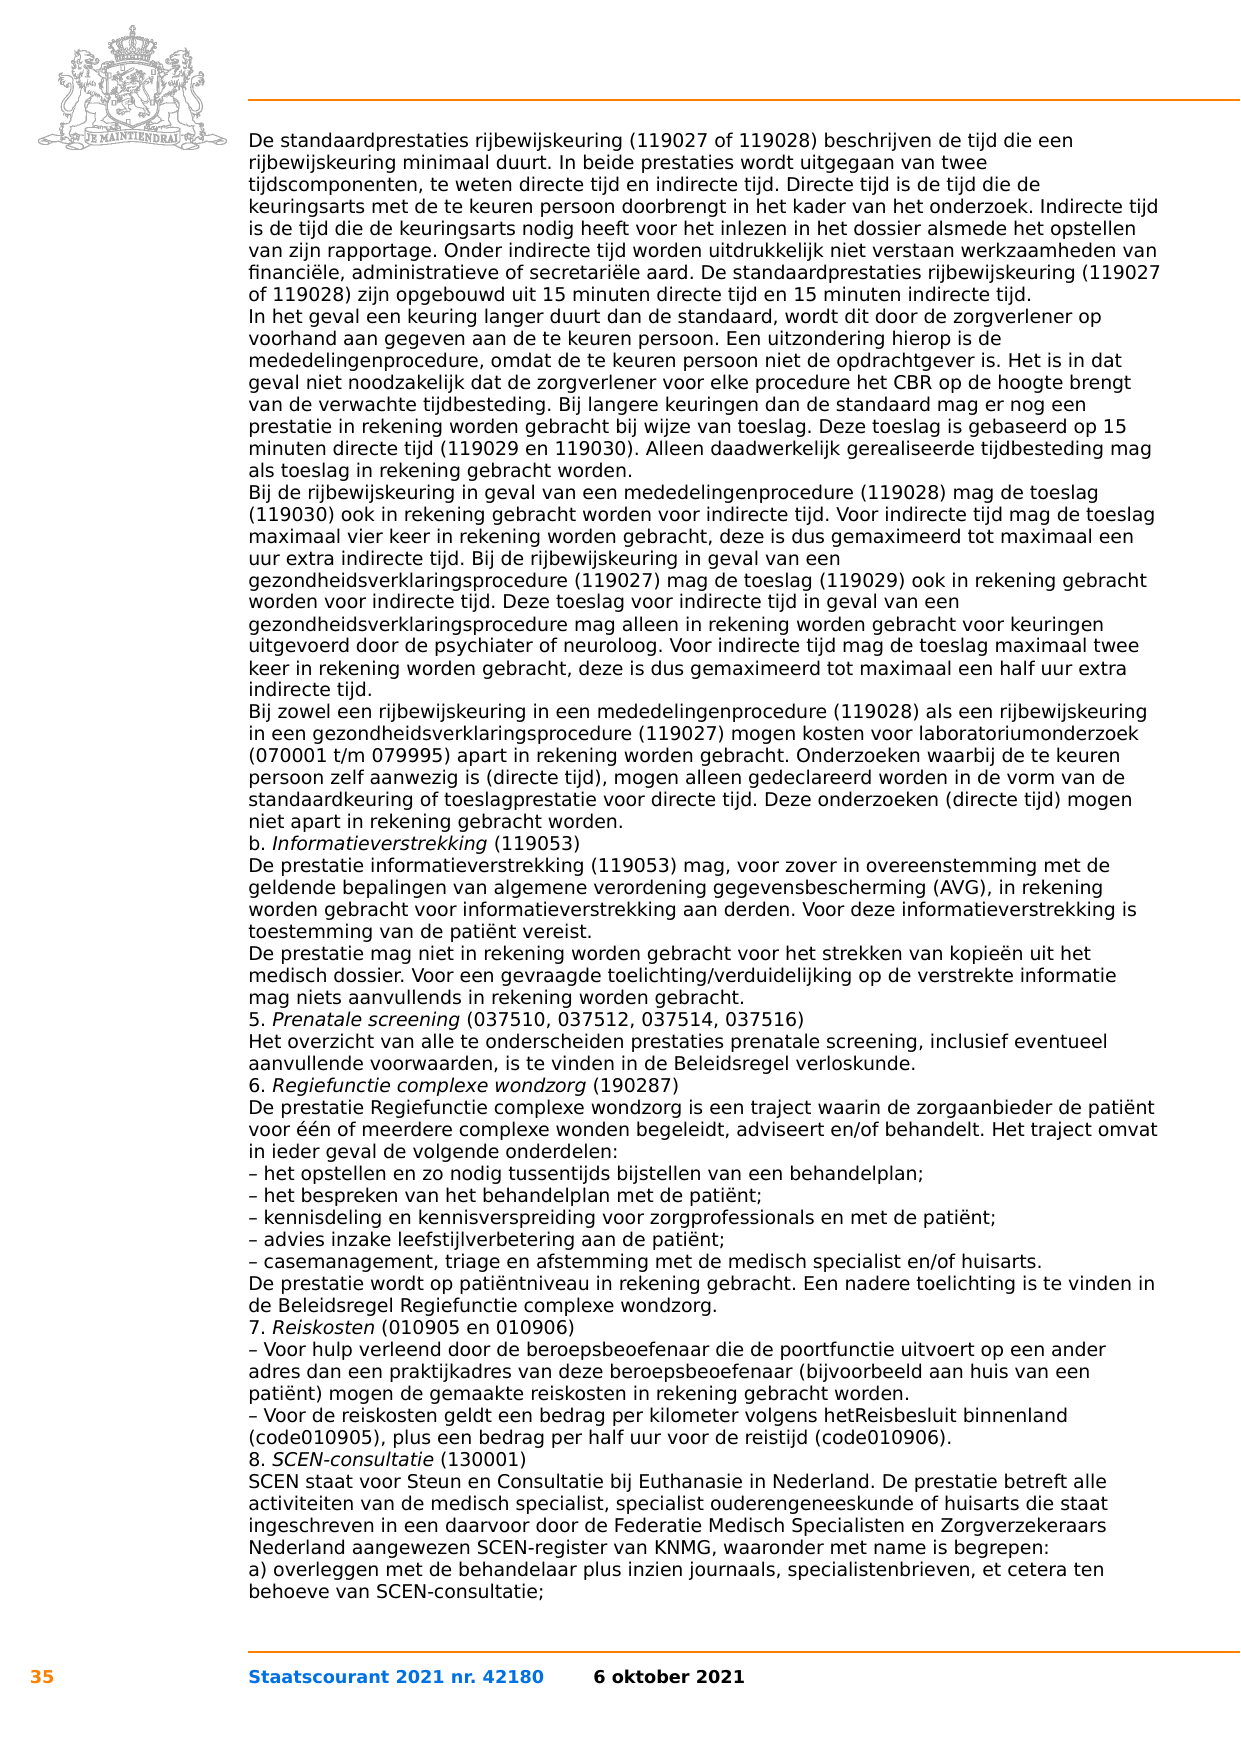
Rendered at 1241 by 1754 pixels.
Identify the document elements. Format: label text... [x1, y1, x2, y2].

text De prestatie Regiefunctie complexe wondzorg is een traject waarin de zorgaanbieder de patiënt voor één of meerdere complexe wonden begeleidt, adviseert en/of behandelt. Het traject omvat in ieder geval de volgende onderdelen: [248, 1097, 1163, 1163]
text 5. Prenatale screening (037510, 037512, 037514, 037516) [248, 1009, 1163, 1031]
text In het geval een keuring langer duurt dan de standaard, wordt dit door de zorgverlener op voorhand aan gegeven aan de te keuren persoon. Een uitzondering hierop is de mededelingenprocedure, omdat de te keuren persoon niet de opdrachtgever is. Het is in dat geval niet noodzakelijk dat de zorgverlener voor elke procedure het CBR op de hoogte brengt van de verwachte tijdbesteding. Bij langere keuringen dan de standaard mag er nog een prestatie in rekening worden gebracht bij wijze van toeslag. Deze toeslag is gebaseerd op 15 minuten directe tijd (119029 en 119030). Alleen daadwerkelijk gerealiseerde tijdbesteding mag als toeslag in rekening gebracht worden. [248, 306, 1163, 482]
text – Voor hulp verleend door de beroepsbeoefenaar die de poortfunctie uitvoert op een ander adres dan een praktijkadres van deze beroepsbeoefenaar (bijvoorbeeld aan huis van een patiënt) mogen de gemaakte reiskosten in rekening gebracht worden. [248, 1339, 1163, 1405]
text 7. Reiskosten (010905 en 010906) [248, 1317, 1163, 1339]
text Het overzicht van alle te onderscheiden prestaties prenatale screening, inclusief eventueel aanvullende voorwaarden, is te vinden in de Beleidsregel verloskunde. [248, 1031, 1163, 1075]
text Bij de rijbewijskeuring in geval van een mededelingenprocedure (119028) mag de toeslag (119030) ook in rekening gebracht worden voor indirecte tijd. Voor indirecte tijd mag de toeslag maximaal vier keer in rekening worden gebracht, deze is dus gemaximeerd tot maximaal een uur extra indirecte tijd. Bij de rijbewijskeuring in geval van een gezondheidsverklaringsprocedure (119027) mag de toeslag (119029) ook in rekening gebracht worden voor indirecte tijd. Deze toeslag voor indirecte tijd in geval van een gezondheidsverklaringsprocedure mag alleen in rekening worden gebracht voor keuringen uitgevoerd door de psychiater of neuroloog. Voor indirecte tijd mag de toeslag maximaal twee keer in rekening worden gebracht, deze is dus gemaximeerd tot maximaal een half uur extra indirecte tijd. [248, 482, 1163, 701]
text – Voor de reiskosten geldt een bedrag per kilometer volgens hetReisbesluit binnenland (code010905), plus een bedrag per half uur voor de reistijd (code010906). [248, 1405, 1163, 1449]
text 6. Regiefunctie complexe wondzorg (190287) [248, 1075, 1163, 1097]
text De prestatie wordt op patiëntniveau in rekening gebracht. Een nadere toelichting is te vinden in de Beleidsregel Regiefunctie complexe wondzorg. [248, 1273, 1163, 1317]
text Bij zowel een rijbewijskeuring in een mededelingenprocedure (119028) als een rijbewijskeuring in een gezondheidsverklaringsprocedure (119027) mogen kosten voor laboratoriumonderzoek (070001 t/m 079995) apart in rekening worden gebracht. Onderzoeken waarbij de te keuren persoon zelf aanwezig is (directe tijd), mogen alleen gedeclareerd worden in de vorm van de standaardkeuring of toeslagprestatie voor directe tijd. Deze onderzoeken (directe tijd) mogen niet apart in rekening gebracht worden. [248, 701, 1163, 833]
text SCEN staat voor Steun en Consultatie bij Euthanasie in Nederland. De prestatie betreft alle activiteiten van de medisch specialist, specialist ouderengeneeskunde of huisarts die staat ingeschreven in een daarvoor door de Federatie Medisch Specialisten en Zorgverzekeraars Nederland aangewezen SCEN-register van KNMG, waaronder met name is begrepen: [248, 1471, 1163, 1558]
text – het opstellen en zo nodig tussentijds bijstellen van een behandelplan; [248, 1163, 1163, 1185]
text a) overleggen met de behandelaar plus inzien journaals, specialistenbrieven, et cetera ten behoeve van SCEN-consultatie; [248, 1558, 1163, 1602]
text 8. SCEN-consultatie (130001) [248, 1449, 1163, 1471]
text De prestatie informatieverstrekking (119053) mag, voor zover in overeenstemming met de geldende bepalingen van algemene verordening gegevensbescherming (AVG), in rekening worden gebracht voor informatieverstrekking aan derden. Voor deze informatieverstrekking is toestemming van de patiënt vereist. [248, 855, 1163, 943]
text – casemanagement, triage en afstemming met de medisch specialist en/of huisarts. [248, 1251, 1163, 1273]
text – kennisdeling en kennisverspreiding voor zorgprofessionals en met de patiënt; [248, 1207, 1163, 1229]
text – advies inzake leefstijlverbetering aan de patiënt; [248, 1229, 1163, 1251]
text – het bespreken van het behandelplan met de patiënt; [248, 1185, 1163, 1207]
picture [38, 25, 227, 150]
text b. Informatieverstrekking (119053) [248, 833, 1163, 855]
text De prestatie mag niet in rekening worden gebracht voor het strekken van kopieën uit het medisch dossier. Voor een gevraagde toelichting/verduidelijking op de verstrekte informatie mag niets aanvullends in rekening worden gebracht. [248, 943, 1163, 1009]
text De standaardprestaties rijbewijskeuring (119027 of 119028) beschrijven de tijd die een rijbewijskeuring minimaal duurt. In beide prestaties wordt uitgegaan van twee tijdscomponenten, te weten directe tijd en indirecte tijd. Directe tijd is de tijd die de keuringsarts met de te keuren persoon doorbrengt in het kader van het onderzoek. Indirecte tijd is de tijd die de keuringsarts nodig heeft voor het inlezen in het dossier alsmede het opstellen van zijn rapportage. Onder indirecte tijd worden uitdrukkelijk niet verstaan werkzaamheden van financiële, administratieve of secretariële aard. De standaardprestaties rijbewijskeuring (119027 of 119028) zijn opgebouwd uit 15 minuten directe tijd en 15 minuten indirecte tijd. [248, 130, 1163, 306]
